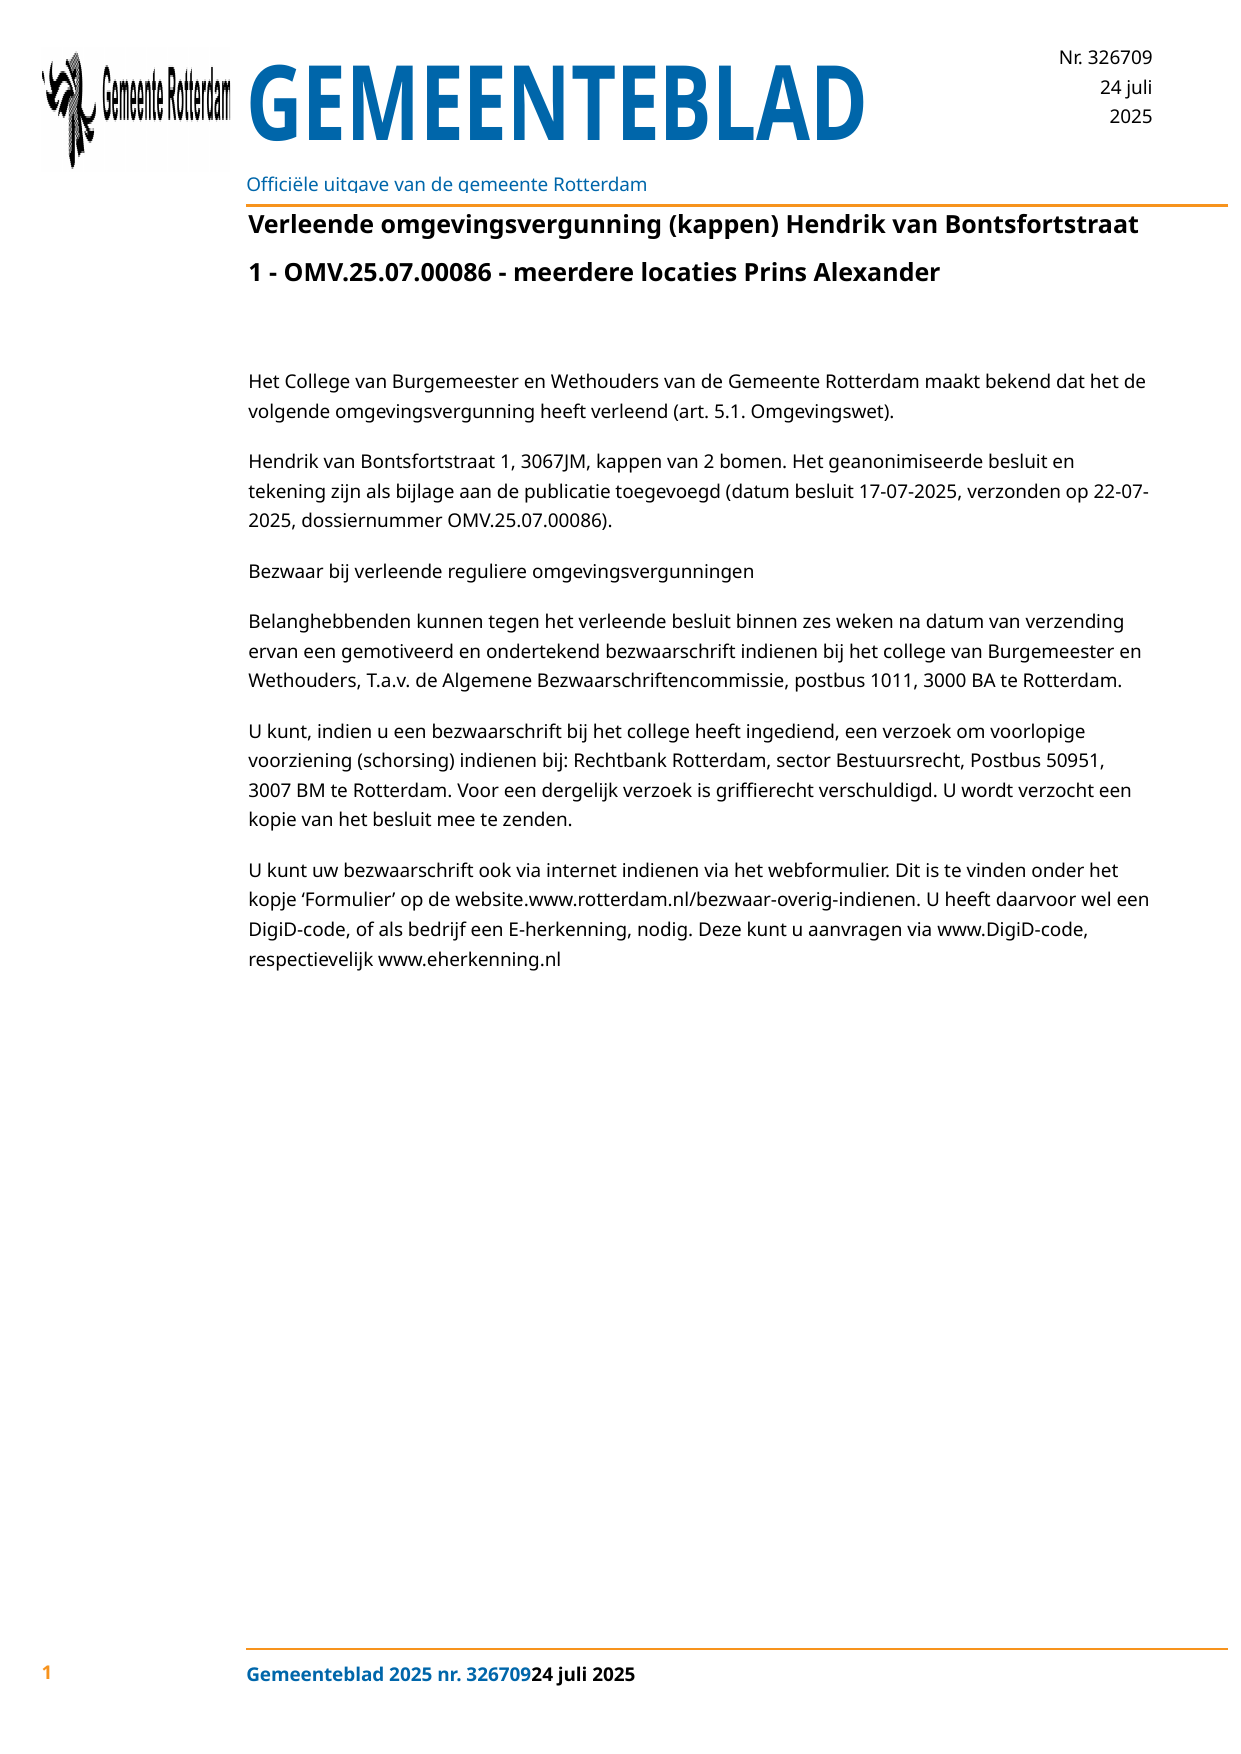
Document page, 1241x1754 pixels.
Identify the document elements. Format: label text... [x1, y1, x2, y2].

text Belanghebbenden kunnen tegen het verleende besluit binnen zes weken na datum van verzending ervan een gemotiveerd en ondertekend bezwaarschrift indienen bij het college van Burgemeester en Wethouders, T.a.v. de Algemene Bezwaarschriftencommissie, postbus 1011, 3000 BA te Rotterdam. [248, 608, 1152, 693]
text U kunt uw bezwaarschrift ook via internet indienen via het webformulier. Dit is te vinden onder het kopje ‘Formulier’ op de website.www.rotterdam.nl/bezwaar-overig-indienen. U heeft daarvoor wel een DigiD-code, of als bedrijf een E-herkenning, nodig. Deze kunt u aanvragen via www.DigiD-code, respectievelijk www.eherkenning.nl [248, 857, 1152, 972]
text U kunt, indien u een bezwaarschrift bij het college heeft ingediend, een verzoek om voorlopige voorziening (schorsing) indienen bij: Rechtbank Rotterdam, sector Bestuursrecht, Postbus 50951, 3007 BM te Rotterdam. Voor een dergelijk verzoek is griffierecht verschuldigd. U wordt verzocht een kopie van het besluit mee te zenden. [248, 718, 1152, 832]
text Het College van Burgemeester en Wethouders van de Gemeente Rotterdam maakt bekend dat het de volgende omgevingsvergunning heeft verleend (art. 5.1. Omgevingswet). [248, 368, 1152, 424]
text Hendrik van Bontsfortstraat 1, 3067JM, kappen van 2 bomen. Het geanonimiseerde besluit en tekening zijn als bijlage aan de publicatie toegevoegd (datum besluit 17-07-2025, verzonden op 22-07-2025, dossiernummer OMV.25.07.00086). [248, 448, 1152, 533]
picture [41, 47, 231, 172]
text Bezwaar bij verleende reguliere omgevingsvergunningen [248, 558, 1152, 584]
text Verleende omgevingsvergunning (kappen) Hendrik van Bontsfortstraat 1 - OMV.25.07.00086 - meerdere locaties Prins Alexander [248, 207, 1152, 288]
